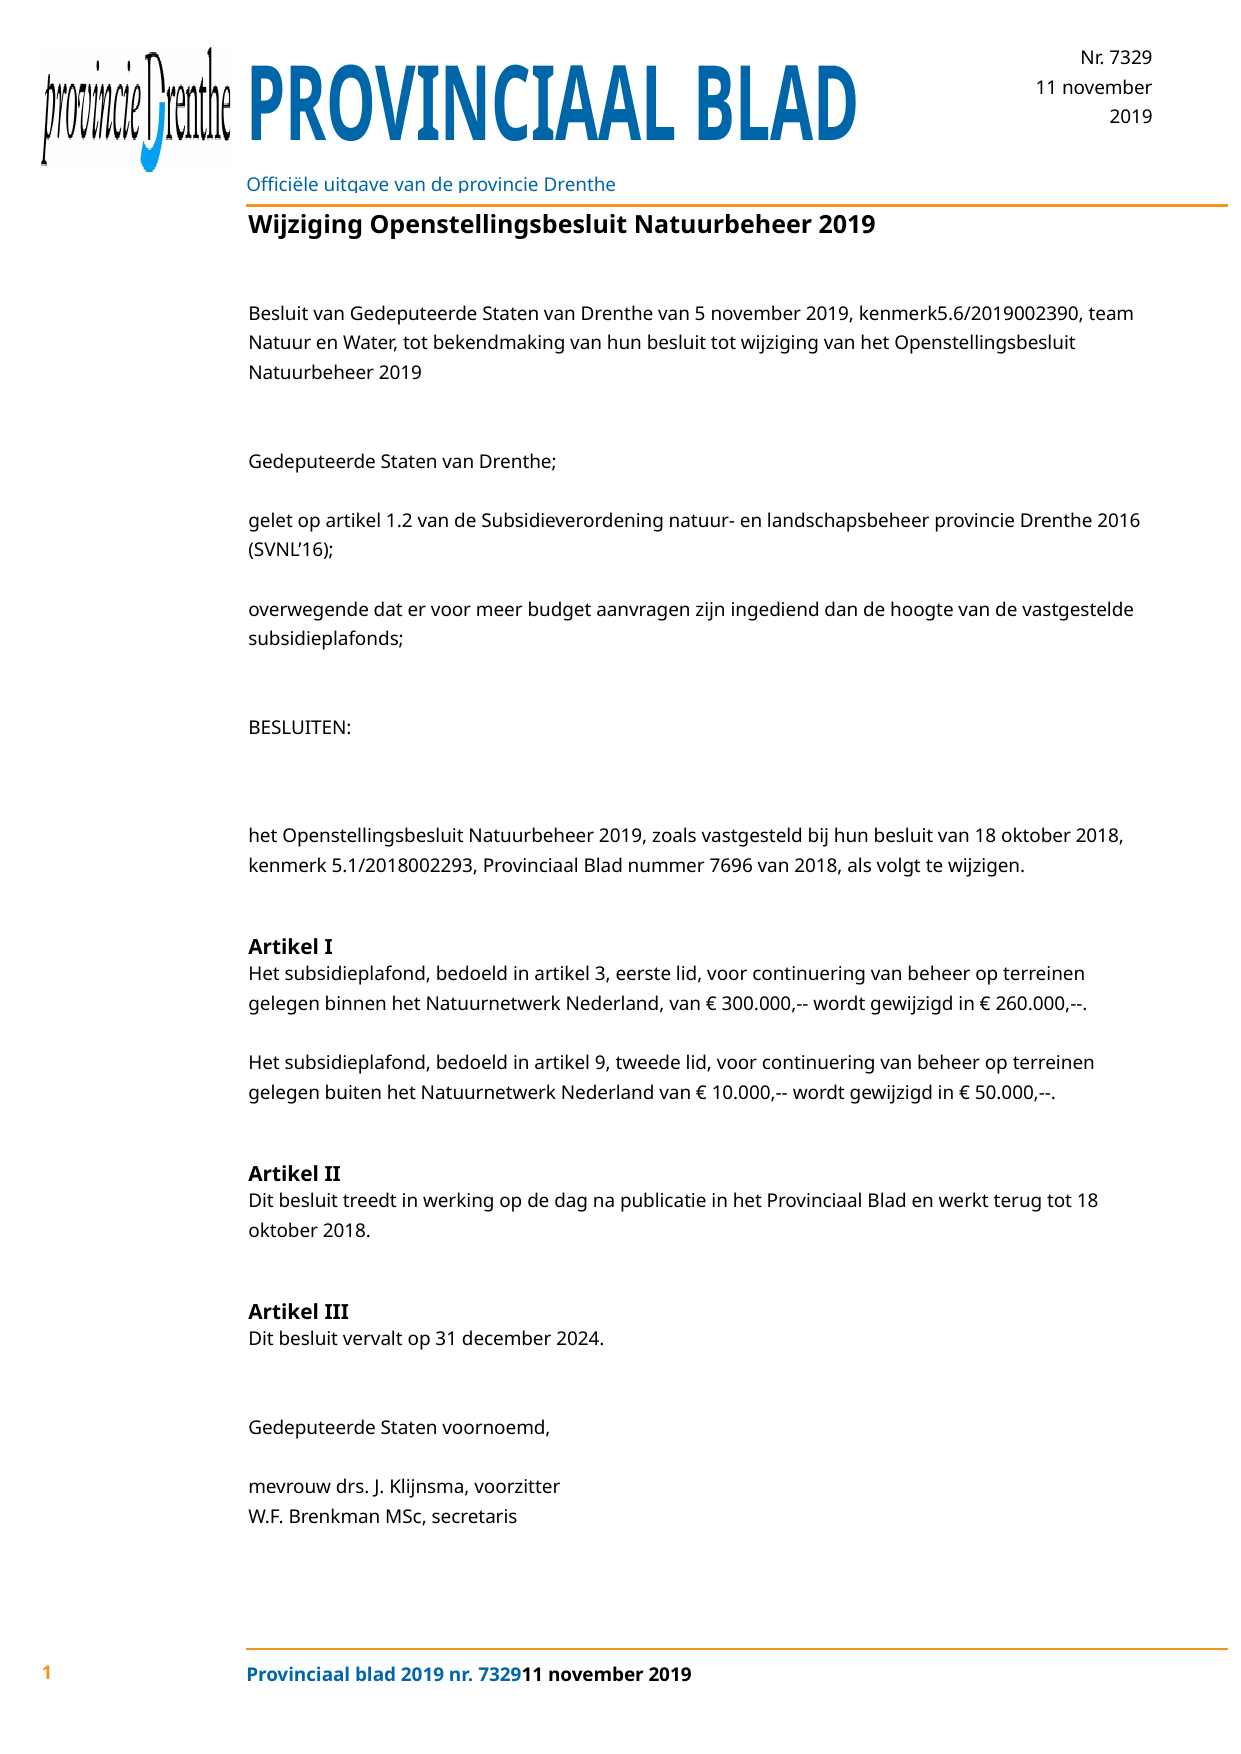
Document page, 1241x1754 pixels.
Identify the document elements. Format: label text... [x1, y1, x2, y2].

text gelet op artikel 1.2 van de Subsidieverordening natuur- en landschapsbeheer provincie Drenthe 2016 (SVNL’16); [248, 507, 1152, 562]
text Gedeputeerde Staten voornoemd, [248, 1414, 1152, 1440]
text Dit besluit vervalt op 31 december 2024. [248, 1325, 1152, 1351]
text Wijziging Openstellingsbesluit Natuurbeheer 2019 [248, 207, 1152, 241]
text Artikel III [248, 1297, 1152, 1325]
text overwegende dat er voor meer budget aanvragen zijn ingediend dan de hoogte van de vastgestelde subsidieplafonds; [248, 596, 1152, 651]
text W.F. Brenkman MSc, secretaris [248, 1503, 1152, 1528]
picture [41, 47, 231, 172]
text BESLUITEN: [248, 714, 1152, 740]
text Gedeputeerde Staten van Drenthe; [248, 448, 1152, 473]
text Besluit van Gedeputeerde Staten van Drenthe van 5 november 2019, kenmerk5.6/2019002390, team Natuur en Water, tot bekendmaking van hun besluit tot wijziging van het Openstellingsbesluit Natuurbeheer 2019 [248, 300, 1152, 385]
text Het subsidieplafond, bedoeld in artikel 9, tweede lid, voor continuering van beheer op terreinen gelegen buiten het Natuurnetwerk Nederland van € 10.000,-- wordt gewijzigd in € 50.000,--. [248, 1049, 1152, 1104]
text het Openstellingsbesluit Natuurbeheer 2019, zoals vastgesteld bij hun besluit van 18 oktober 2018, kenmerk 5.1/2018002293, Provinciaal Blad nummer 7696 van 2018, als volgt te wijzigen. [248, 822, 1152, 878]
text Het subsidieplafond, bedoeld in artikel 3, eerste lid, voor continuering van beheer op terreinen gelegen binnen het Natuurnetwerk Nederland, van € 300.000,-- wordt gewijzigd in € 260.000,--. [248, 961, 1152, 1016]
text Artikel I [248, 932, 1152, 961]
text mevrouw drs. J. Klijnsma, voorzitter [248, 1473, 1152, 1499]
text Artikel II [248, 1159, 1152, 1187]
text Dit besluit treedt in werking op de dag na publicatie in het Provinciaal Blad en werkt terug tot 18 oktober 2018. [248, 1187, 1152, 1243]
